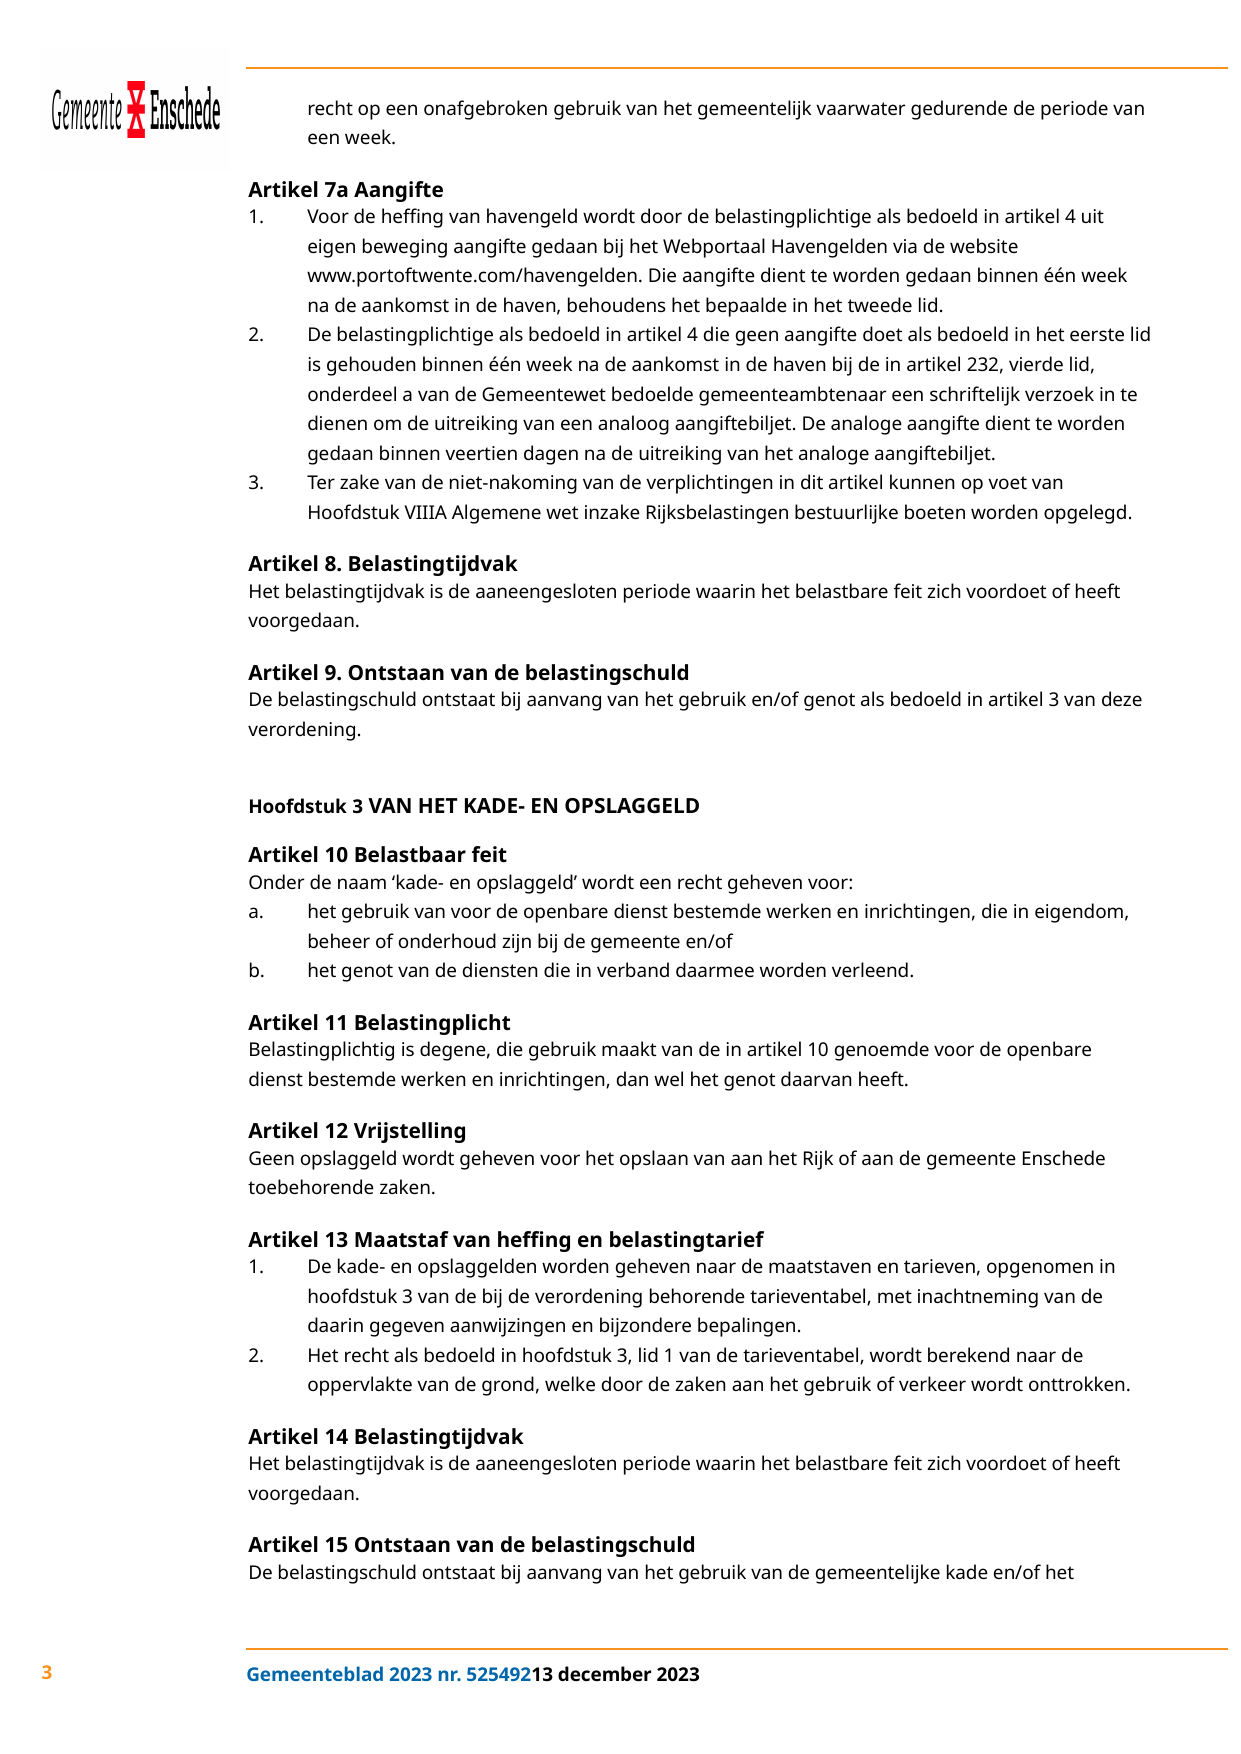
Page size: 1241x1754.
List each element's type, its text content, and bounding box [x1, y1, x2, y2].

picture [41, 47, 231, 172]
text Artikel 9. Ontstaan van de belastingschuld [248, 658, 1152, 686]
text De belastingschuld ontstaat bij aanvang van het gebruik en/of genot als bedoeld in artikel 3 van deze verordening. [248, 686, 1152, 742]
text Het belastingtijdvak is de aaneengesloten periode waarin het belastbare feit zich voordoet of heeft voorgedaan. [248, 1451, 1152, 1506]
text De belastingschuld ontstaat bij aanvang van het gebruik van de gemeentelijke kade en/of het [248, 1559, 1152, 1585]
list De kade- en opslaggelden worden geheven naar de maatstaven en tarieven, opgenomen in hoofdstuk 3 van de bij de verordening behorende tarieventabel, met inachtneming van de daarin gegeven aanwijzingen en bijzondere bepalingen. [248, 1253, 1152, 1338]
list Voor de heffing van havengeld wordt door de belastingplichtige als bedoeld in artikel 4 uit eigen beweging aangifte gedaan bij het Webportaal Havengelden via de website www.portoftwente.com/havengelden. Die aangifte dient te worden gedaan binnen één week na de aankomst in de haven, behoudens het bepaalde in het tweede lid. [248, 203, 1152, 318]
list het gebruik van voor de openbare dienst bestemde werken en inrichtingen, die in eigendom, beheer of onderhoud zijn bij de gemeente en/of [248, 898, 1152, 954]
list De belastingplichtige als bedoeld in artikel 4 die geen aangifte doet als bedoeld in het eerste lid is gehouden binnen één week na de aankomst in de haven bij de in artikel 232, vierde lid, onderdeel a van de Gemeentewet bedoelde gemeenteambtenaar een schriftelijk verzoek in te dienen om de uitreiking van een analoog aangiftebiljet. De analoge aangifte dient te worden gedaan binnen veertien dagen na de uitreiking van het analoge aangiftebiljet. [248, 322, 1152, 466]
text Het belastingtijdvak is de aaneengesloten periode waarin het belastbare feit zich voordoet of heeft voorgedaan. [248, 578, 1152, 633]
text Artikel 12 Vrijstelling [248, 1116, 1152, 1145]
text Hoofdstuk 3 VAN HET KADE- EN OPSLAGGELD [248, 791, 1152, 819]
text Artikel 15 Ontstaan van de belastingschuld [248, 1531, 1152, 1559]
text Artikel 14 Belastingtijdvak [248, 1422, 1152, 1451]
list Ter zake van de niet-nakoming van de verplichtingen in dit artikel kunnen op voet van Hoofdstuk VIIIA Algemene wet inzake Rijksbelastingen bestuurlijke boeten worden opgelegd. [248, 469, 1152, 525]
text Artikel 10 Belastbaar feit [248, 840, 1152, 869]
text Onder de naam ‘kade- en opslaggeld’ wordt een recht geheven voor: [248, 869, 1152, 894]
text Geen opslaggeld wordt geheven voor het opslaan van aan het Rijk of aan de gemeente Enschede toebehorende zaken. [248, 1145, 1152, 1200]
text Artikel 13 Maatstaf van heffing en belastingtarief [248, 1225, 1152, 1253]
list recht op een onafgebroken gebruik van het gemeentelijk vaarwater gedurende de periode van een week. [248, 95, 1152, 150]
text Artikel 11 Belastingplicht [248, 1008, 1152, 1036]
text Artikel 8. Belastingtijdvak [248, 549, 1152, 578]
text Artikel 7a Aangifte [248, 175, 1152, 203]
text Belastingplichtig is degene, die gebruik maakt van de in artikel 10 genoemde voor de openbare dienst bestemde werken en inrichtingen, dan wel het genot daarvan heeft. [248, 1036, 1152, 1092]
list het genot van de diensten die in verband daarmee worden verleend. [248, 958, 1152, 983]
list Het recht als bedoeld in hoofdstuk 3, lid 1 van de tarieventabel, wordt berekend naar de oppervlakte van de grond, welke door de zaken aan het gebruik of verkeer wordt onttrokken. [248, 1342, 1152, 1397]
